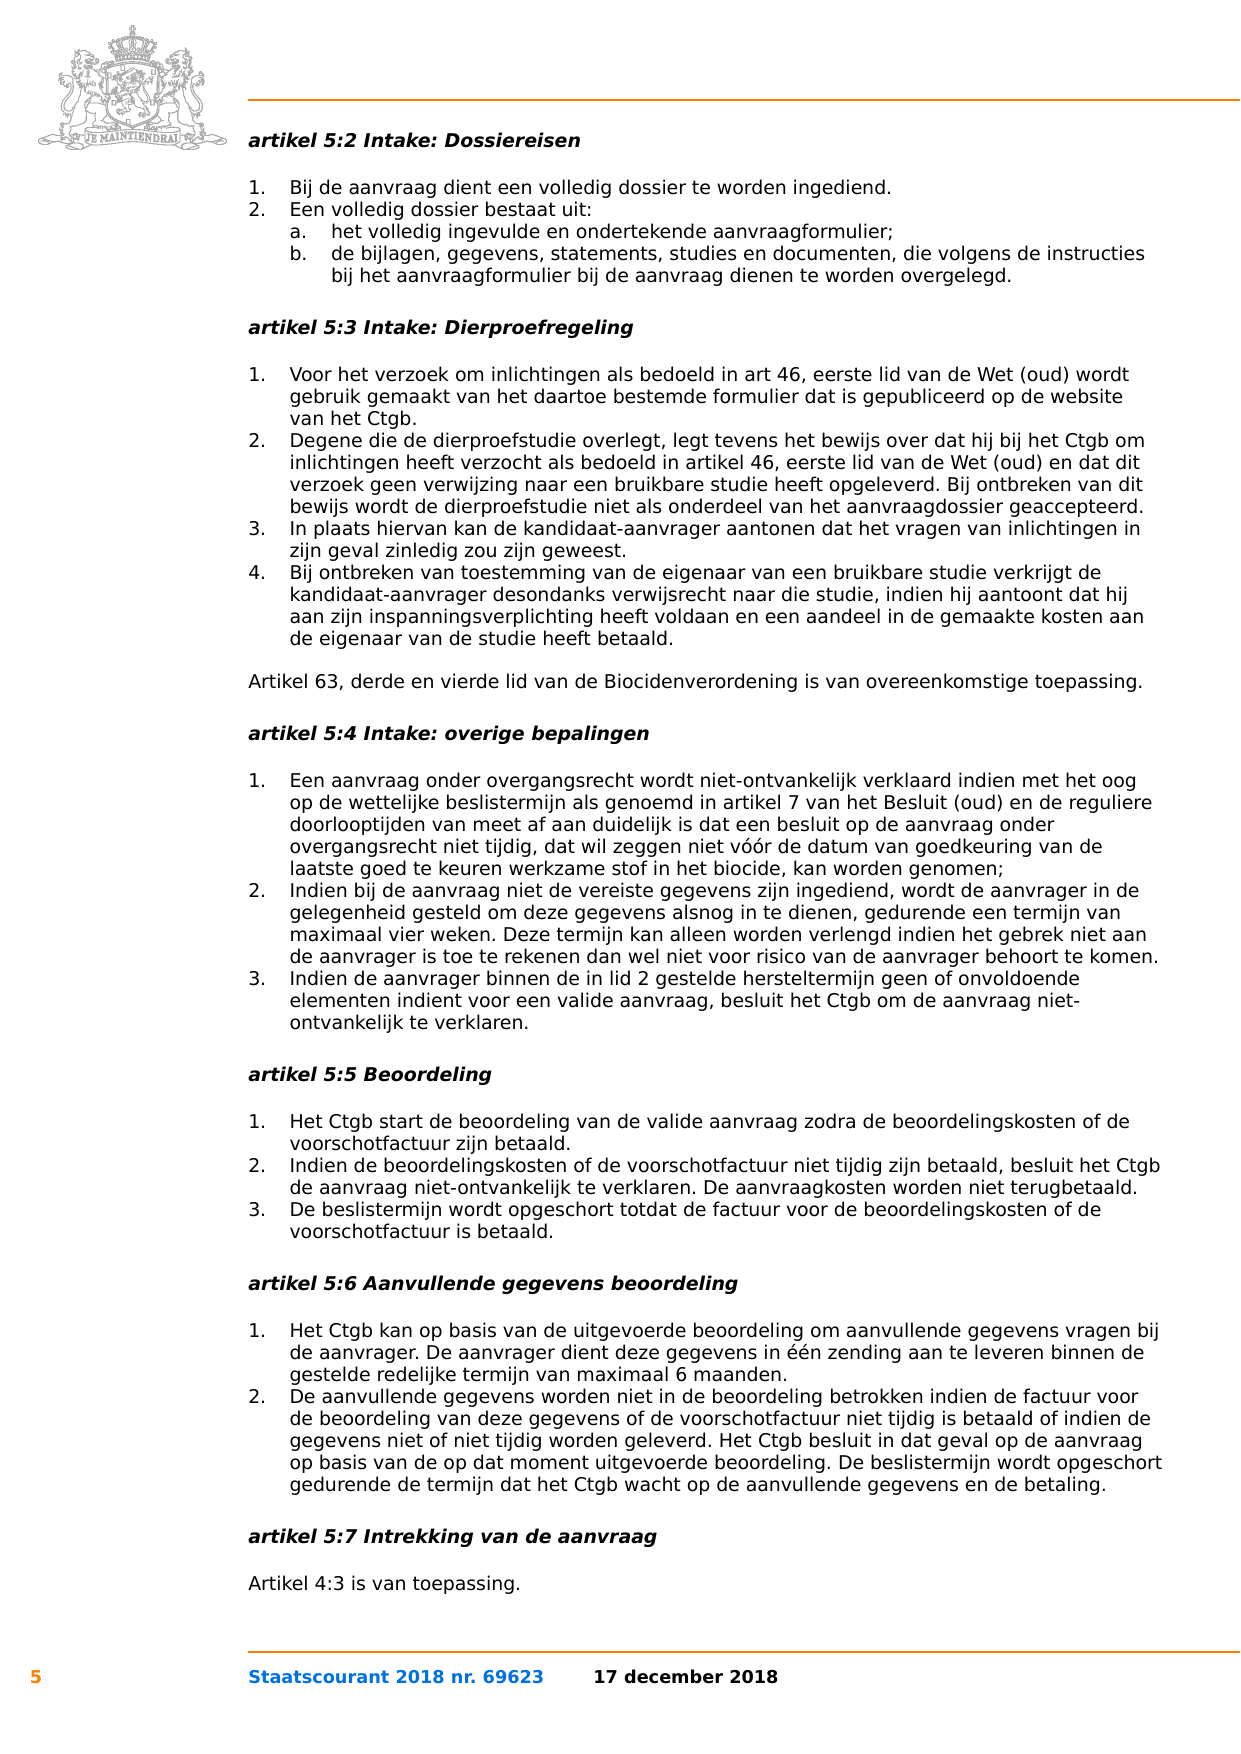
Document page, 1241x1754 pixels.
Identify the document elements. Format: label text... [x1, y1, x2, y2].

text 3. In plaats hiervan kan de kandidaat-aanvrager aantonen dat het vragen van inlichtingen in zijn geval zinledig zou zijn geweest. [248, 518, 1163, 562]
text 1. Voor het verzoek om inlichtingen als bedoeld in art 46, eerste lid van de Wet (oud) wordt gebruik gemaakt van het daartoe bestemde formulier dat is gepubliceerd op de website van het Ctgb. [248, 364, 1163, 430]
text Artikel 63, derde en vierde lid van de Biocidenverordening is van overeenkomstige toepassing. [248, 671, 1163, 693]
subtitle artikel 5:5 Beoordeling [248, 1064, 1163, 1086]
text 3. De beslistermijn wordt opgeschort totdat de factuur voor de beoordelingskosten of de voorschotfactuur is betaald. [248, 1199, 1163, 1243]
subtitle artikel 5:4 Intake: overige bepalingen [248, 723, 1163, 745]
picture [38, 25, 227, 150]
text 3. Indien de aanvrager binnen de in lid 2 gestelde hersteltermijn geen of onvoldoende elementen indient voor een valide aanvraag, besluit het Ctgb om de aanvraag niet-ontvankelijk te verklaren. [248, 968, 1163, 1034]
text 4. Bij ontbreken van toestemming van de eigenaar van een bruikbare studie verkrijgt de kandidaat-aanvrager desondanks verwijsrecht naar die studie, indien hij aantoont dat hij aan zijn inspanningsverplichting heeft voldaan en een aandeel in de gemaakte kosten aan de eigenaar van de studie heeft betaald. [248, 562, 1163, 649]
text 2. Een volledig dossier bestaat uit: [248, 199, 1163, 221]
text 1. Het Ctgb kan op basis van de uitgevoerde beoordeling om aanvullende gegevens vragen bij de aanvrager. De aanvrager dient deze gegevens in één zending aan te leveren binnen de gestelde redelijke termijn van maximaal 6 maanden. [248, 1320, 1163, 1386]
text 2. Indien de beoordelingskosten of de voorschotfactuur niet tijdig zijn betaald, besluit het Ctgb de aanvraag niet-ontvankelijk te verklaren. De aanvraagkosten worden niet terugbetaald. [248, 1155, 1163, 1199]
text 1. Bij de aanvraag dient een volledig dossier te worden ingediend. [248, 177, 1163, 199]
text 2. De aanvullende gegevens worden niet in de beoordeling betrokken indien de factuur voor de beoordeling van deze gegevens of de voorschotfactuur niet tijdig is betaald of indien de gegevens niet of niet tijdig worden geleverd. Het Ctgb besluit in dat geval op de aanvraag op basis van de op dat moment uitgevoerde beoordeling. De beslistermijn wordt opgeschort gedurende de termijn dat het Ctgb wacht op de aanvullende gegevens en de betaling. [248, 1386, 1163, 1496]
text 1. Een aanvraag onder overgangsrecht wordt niet-ontvankelijk verklaard indien met het oog op de wettelijke beslistermijn als genoemd in artikel 7 van het Besluit (oud) en de reguliere doorlooptijden van meet af aan duidelijk is dat een besluit op de aanvraag onder overgangsrecht niet tijdig, dat wil zeggen niet vóór de datum van goedkeuring van de laatste goed te keuren werkzame stof in het biocide, kan worden genomen; [248, 770, 1163, 880]
text b. de bijlagen, gegevens, statements, studies en documenten, die volgens de instructies bij het aanvraagformulier bij de aanvraag dienen te worden overgelegd. [289, 243, 1163, 287]
subtitle artikel 5:6 Aanvullende gegevens beoordeling [248, 1273, 1163, 1295]
text Artikel 4:3 is van toepassing. [248, 1573, 1163, 1595]
subtitle artikel 5:7 Intrekking van de aanvraag [248, 1526, 1163, 1548]
text a. het volledig ingevulde en ondertekende aanvraagformulier; [289, 221, 1163, 243]
text 2. Indien bij de aanvraag niet de vereiste gegevens zijn ingediend, wordt de aanvrager in de gelegenheid gesteld om deze gegevens alsnog in te dienen, gedurende een termijn van maximaal vier weken. Deze termijn kan alleen worden verlengd indien het gebrek niet aan de aanvrager is toe te rekenen dan wel niet voor risico van de aanvrager behoort te komen. [248, 880, 1163, 968]
text 2. Degene die de dierproefstudie overlegt, legt tevens het bewijs over dat hij bij het Ctgb om inlichtingen heeft verzocht als bedoeld in artikel 46, eerste lid van de Wet (oud) en dat dit verzoek geen verwijzing naar een bruikbare studie heeft opgeleverd. Bij ontbreken van dit bewijs wordt de dierproefstudie niet als onderdeel van het aanvraagdossier geaccepteerd. [248, 430, 1163, 518]
text 1. Het Ctgb start de beoordeling van de valide aanvraag zodra de beoordelingskosten of de voorschotfactuur zijn betaald. [248, 1111, 1163, 1155]
subtitle artikel 5:3 Intake: Dierproefregeling [248, 317, 1163, 339]
subtitle artikel 5:2 Intake: Dossiereisen [248, 130, 1163, 152]
